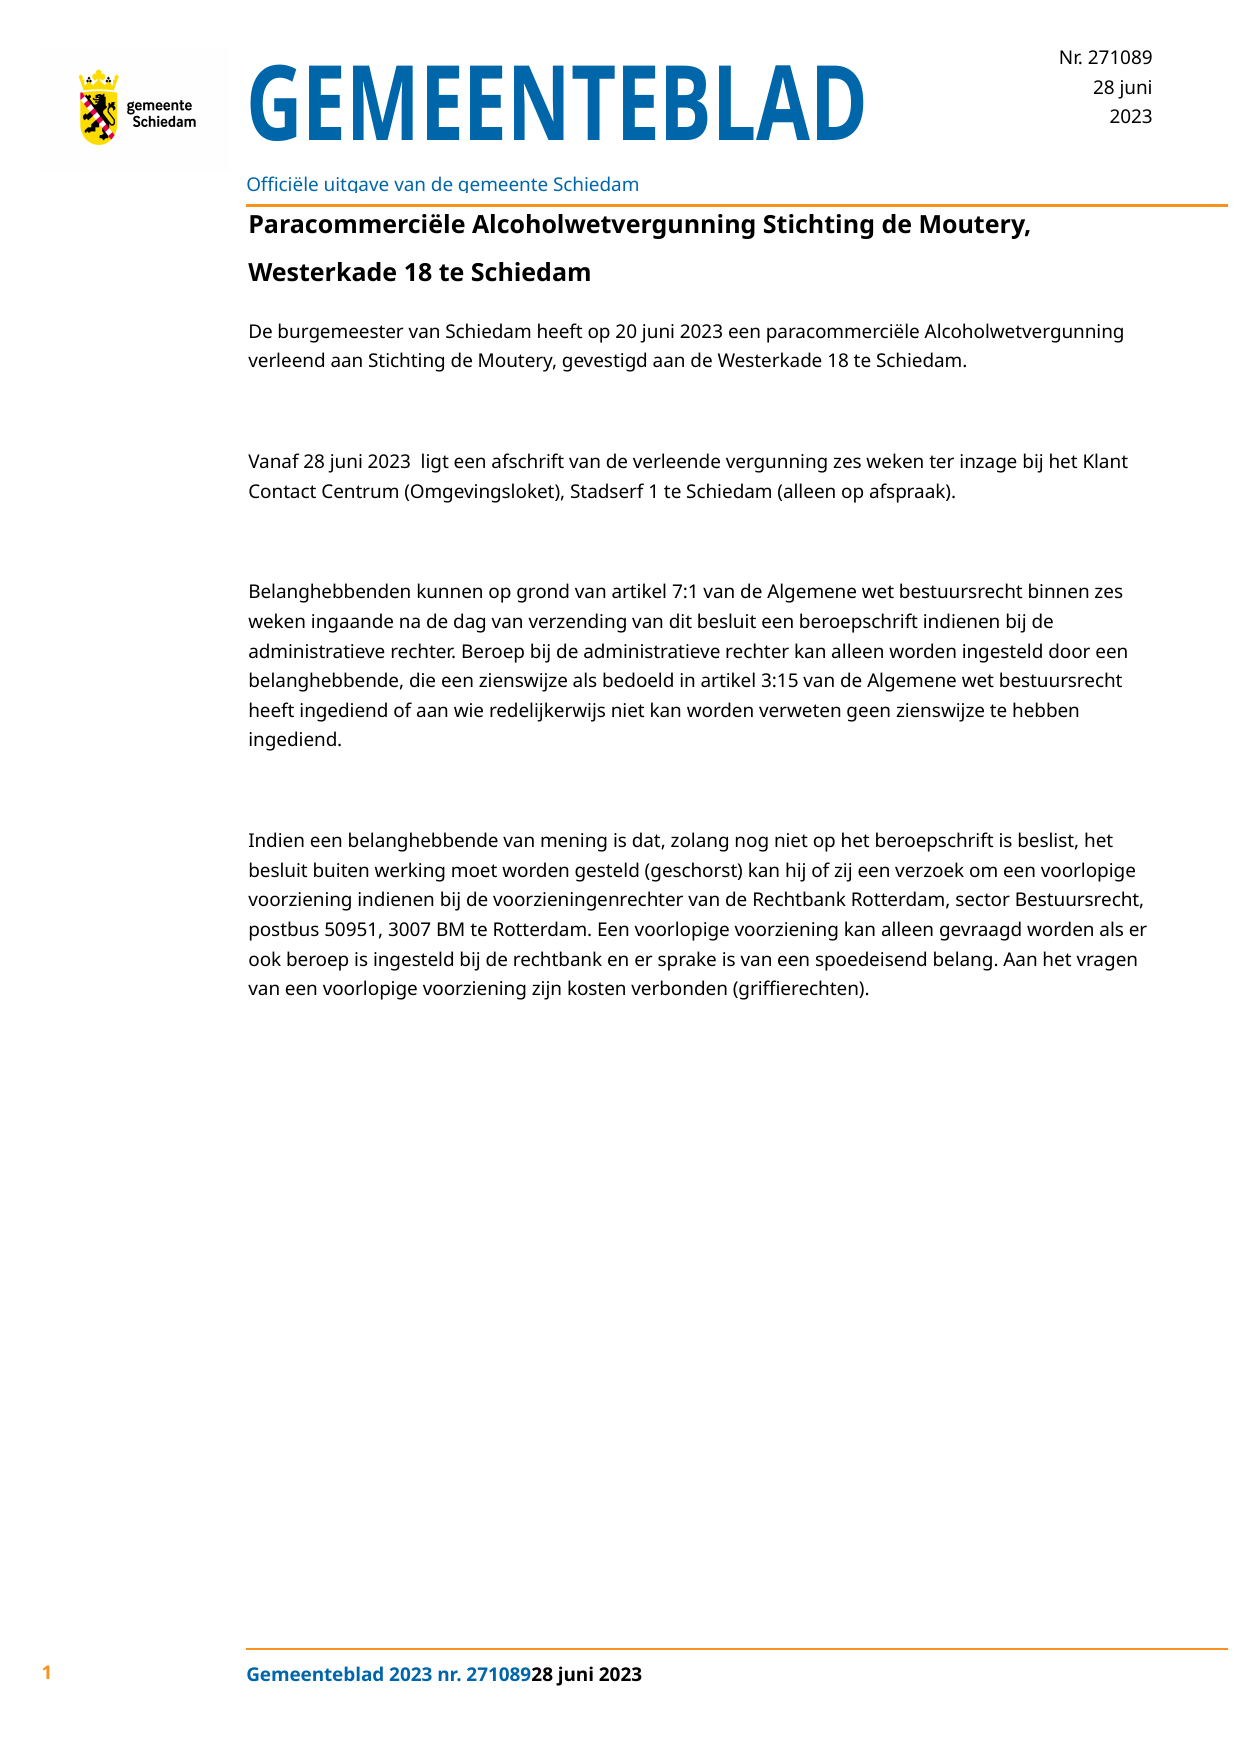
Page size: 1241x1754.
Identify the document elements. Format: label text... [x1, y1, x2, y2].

text Belanghebbenden kunnen op grond van artikel 7:1 van de Algemene wet bestuursrecht binnen zes weken ingaande na de dag van verzending van dit besluit een beroepschrift indienen bij de administratieve rechter. Beroep bij de administratieve rechter kan alleen worden ingesteld door een belanghebbende, die een zienswijze als bedoeld in artikel 3:15 van de Algemene wet bestuursrecht heeft ingediend of aan wie redelijkerwijs niet kan worden verweten geen zienswijze te hebben ingediend. [248, 579, 1152, 752]
text Vanaf 28 juni 2023 ligt een afschrift van de verleende vergunning zes weken ter inzage bij het Klant Contact Centrum (Omgevingsloket), Stadserf 1 te Schiedam (alleen op afspraak). [248, 448, 1152, 504]
text Indien een belanghebbende van mening is dat, zolang nog niet op het beroepschrift is beslist, het besluit buiten werking moet worden gesteld (geschorst) kan hij of zij een verzoek om een voorlopige voorziening indienen bij de voorzieningenrechter van de Rechtbank Rotterdam, sector Bestuursrecht, postbus 50951, 3007 BM te Rotterdam. Een voorlopige voorziening kan alleen gevraagd worden als er ook beroep is ingesteld bij de rechtbank en er sprake is van een spoedeisend belang. Aan het vragen van een voorlopige voorziening zijn kosten verbonden (griffierechten). [248, 827, 1152, 1001]
text De burgemeester van Schiedam heeft op 20 juni 2023 een paracommerciële Alcoholwetvergunning verleend aan Stichting de Moutery, gevestigd aan de Westerkade 18 te Schiedam. [248, 318, 1152, 373]
text Paracommerciële Alcoholwetvergunning Stichting de Moutery, Westerkade 18 te Schiedam [248, 207, 1152, 288]
picture [41, 47, 231, 172]
